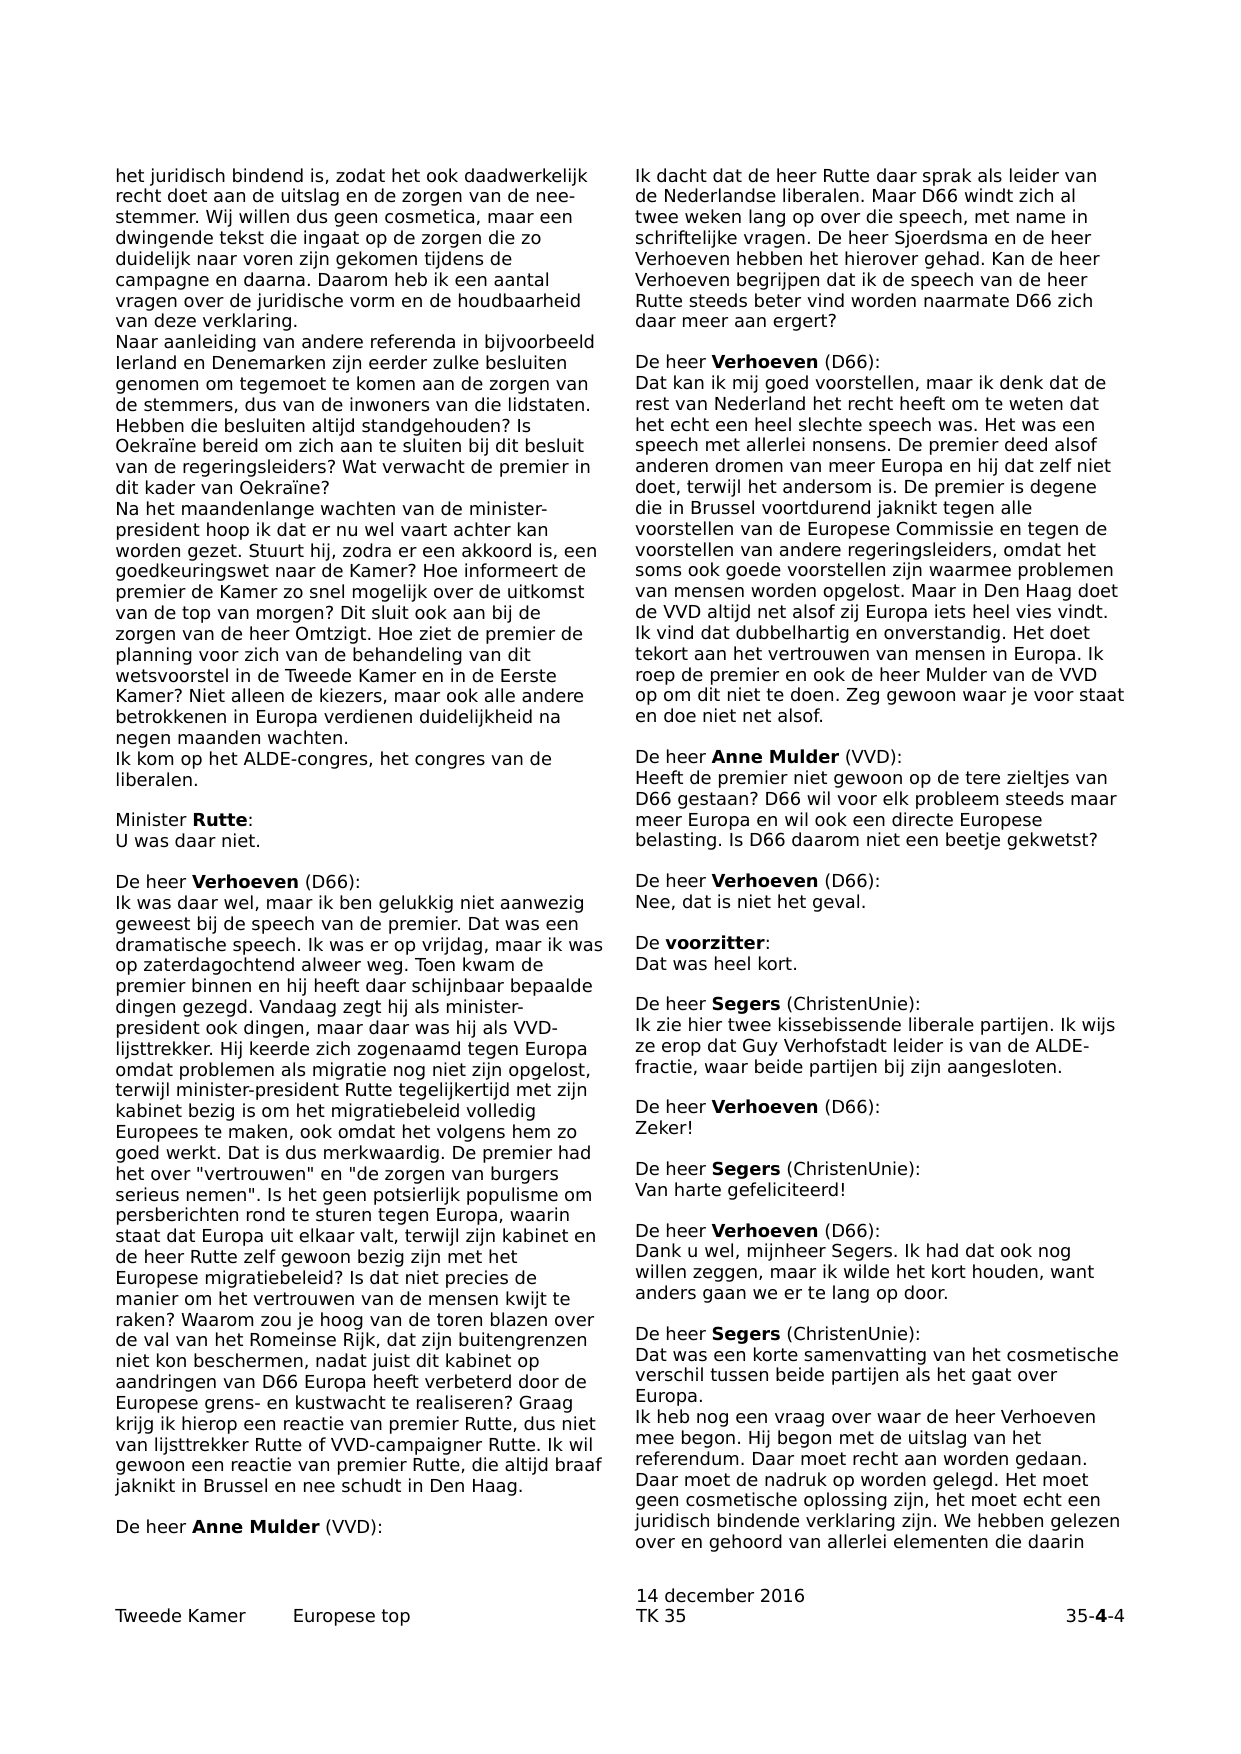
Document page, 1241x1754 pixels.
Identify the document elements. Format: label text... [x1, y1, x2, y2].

text De heer Verhoeven (D66): [635, 1220, 1125, 1241]
text Dat kan ik mij goed voorstellen, maar ik denk dat de rest van Nederland het recht heeft om te weten dat het echt een heel slechte speech was. Het was een speech met allerlei nonsens. De premier deed alsof anderen dromen van meer Europa en hij dat zelf niet doet, terwijl het andersom is. De premier is degene die in Brussel voortdurend jaknikt tegen alle voorstellen van de Europese Commissie en tegen de voorstellen van andere regeringsleiders, omdat het soms ook goede voorstellen zijn waarmee problemen van mensen worden opgelost. Maar in Den Haag doet de VVD altijd net alsof zij Europa iets heel vies vindt. Ik vind dat dubbelhartig en onverstandig. Het doet tekort aan het vertrouwen van mensen in Europa. Ik roep de premier en ook de heer Mulder van de VVD op om dit niet te doen. Zeg gewoon waar je voor staat en doe niet net alsof. [635, 373, 1125, 727]
text het juridisch bindend is, zodat het ook daadwerkelijk recht doet aan de uitslag en de zorgen van de nee-stemmer. Wij willen dus geen cosmetica, maar een dwingende tekst die ingaat op de zorgen die zo duidelijk naar voren zijn gekomen tijdens de campagne en daarna. Daarom heb ik een aantal vragen over de juridische vorm en de houdbaarheid van deze verklaring. [115, 165, 605, 332]
text Heeft de premier niet gewoon op de tere zieltjes van D66 gestaan? D66 wil voor elk probleem steeds maar meer Europa en wil ook een directe Europese belasting. Is D66 daarom niet een beetje gekwetst? [635, 768, 1125, 851]
text De heer Anne Mulder (VVD): [115, 1517, 605, 1537]
text De heer Segers (ChristenUnie): [635, 1324, 1125, 1344]
text De heer Verhoeven (D66): [115, 872, 605, 893]
text De heer Anne Mulder (VVD): [635, 747, 1125, 768]
text Naar aanleiding van andere referenda in bijvoorbeeld Ierland en Denemarken zijn eerder zulke besluiten genomen om tegemoet te komen aan de zorgen van de stemmers, dus van de inwoners van die lidstaten. Hebben die besluiten altijd standgehouden? Is Oekraïne bereid om zich aan te sluiten bij dit besluit van de regeringsleiders? Wat verwacht de premier in dit kader van Oekraïne? [115, 332, 605, 499]
text De voorzitter: [635, 932, 1125, 953]
text Na het maandenlange wachten van de minister-president hoop ik dat er nu wel vaart achter kan worden gezet. Stuurt hij, zodra er een akkoord is, een goedkeuringswet naar de Kamer? Hoe informeert de premier de Kamer zo snel mogelijk over de uitkomst van de top van morgen? Dit sluit ook aan bij de zorgen van de heer Omtzigt. Hoe ziet de premier de planning voor zich van de behandeling van dit wetsvoorstel in de Tweede Kamer en in de Eerste Kamer? Niet alleen de kiezers, maar ook alle andere betrokkenen in Europa verdienen duidelijkheid na negen maanden wachten. [115, 499, 605, 749]
text Dat was heel kort. [635, 953, 1125, 974]
text Ik heb nog een vraag over waar de heer Verhoeven mee begon. Hij begon met de uitslag van het referendum. Daar moet recht aan worden gedaan. Daar moet de nadruk op worden gelegd. Het moet geen cosmetische oplossing zijn, het moet echt een juridisch bindende verklaring zijn. We hebben gelezen over en gehoord van allerlei elementen die daarin [635, 1407, 1125, 1553]
text Van harte gefeliciteerd! [635, 1179, 1125, 1200]
text Dat was een korte samenvatting van het cosmetische verschil tussen beide partijen als het gaat over Europa. [635, 1344, 1125, 1407]
text Ik kom op het ALDE-congres, het congres van de liberalen. [115, 749, 605, 790]
text Dank u wel, mijnheer Segers. Ik had dat ook nog willen zeggen, maar ik wilde het kort houden, want anders gaan we er te lang op door. [635, 1241, 1125, 1304]
text De heer Segers (ChristenUnie): [635, 1159, 1125, 1179]
text Nee, dat is niet het geval. [635, 892, 1125, 912]
text Zeker! [635, 1118, 1125, 1139]
text U was daar niet. [115, 831, 605, 852]
text De heer Segers (ChristenUnie): [635, 994, 1125, 1015]
text De heer Verhoeven (D66): [635, 1097, 1125, 1118]
text Ik zie hier twee kissebissende liberale partijen. Ik wijs ze erop dat Guy Verhofstadt leider is van de ALDE-fractie, waar beide partijen bij zijn aangesloten. [635, 1015, 1125, 1077]
text De heer Verhoeven (D66): [635, 871, 1125, 892]
text Ik dacht dat de heer Rutte daar sprak als leider van de Nederlandse liberalen. Maar D66 windt zich al twee weken lang op over die speech, met name in schriftelijke vragen. De heer Sjoerdsma en de heer Verhoeven hebben het hierover gehad. Kan de heer Verhoeven begrijpen dat ik de speech van de heer Rutte steeds beter vind worden naarmate D66 zich daar meer aan ergert? [635, 165, 1125, 332]
text Minister Rutte: [115, 810, 605, 831]
text Ik was daar wel, maar ik ben gelukkig niet aanwezig geweest bij de speech van de premier. Dat was een dramatische speech. Ik was er op vrijdag, maar ik was op zaterdagochtend alweer weg. Toen kwam de premier binnen en hij heeft daar schijnbaar bepaalde dingen gezegd. Vandaag zegt hij als minister-president ook dingen, maar daar was hij als VVD-lijsttrekker. Hij keerde zich zogenaamd tegen Europa omdat problemen als migratie nog niet zijn opgelost, terwijl minister-president Rutte tegelijkertijd met zijn kabinet bezig is om het migratiebeleid volledig Europees te maken, ook omdat het volgens hem zo goed werkt. Dat is dus merkwaardig. De premier had het over "vertrouwen" en "de zorgen van burgers serieus nemen". Is het geen potsierlijk populisme om persberichten rond te sturen tegen Europa, waarin staat dat Europa uit elkaar valt, terwijl zijn kabinet en de heer Rutte zelf gewoon bezig zijn met het Europese migratiebeleid? Is dat niet precies de manier om het vertrouwen van de mensen kwijt te raken? Waarom zou je hoog van de toren blazen over de val van het Romeinse Rijk, dat zijn buitengrenzen niet kon beschermen, nadat juist dit kabinet op aandringen van D66 Europa heeft verbeterd door de Europese grens- en kustwacht te realiseren? Graag krijg ik hierop een reactie van premier Rutte, dus niet van lijsttrekker Rutte of VVD-campaigner Rutte. Ik wil gewoon een reactie van premier Rutte, die altijd braaf jaknikt in Brussel en nee schudt in Den Haag. [115, 893, 605, 1497]
text De heer Verhoeven (D66): [635, 352, 1125, 373]
